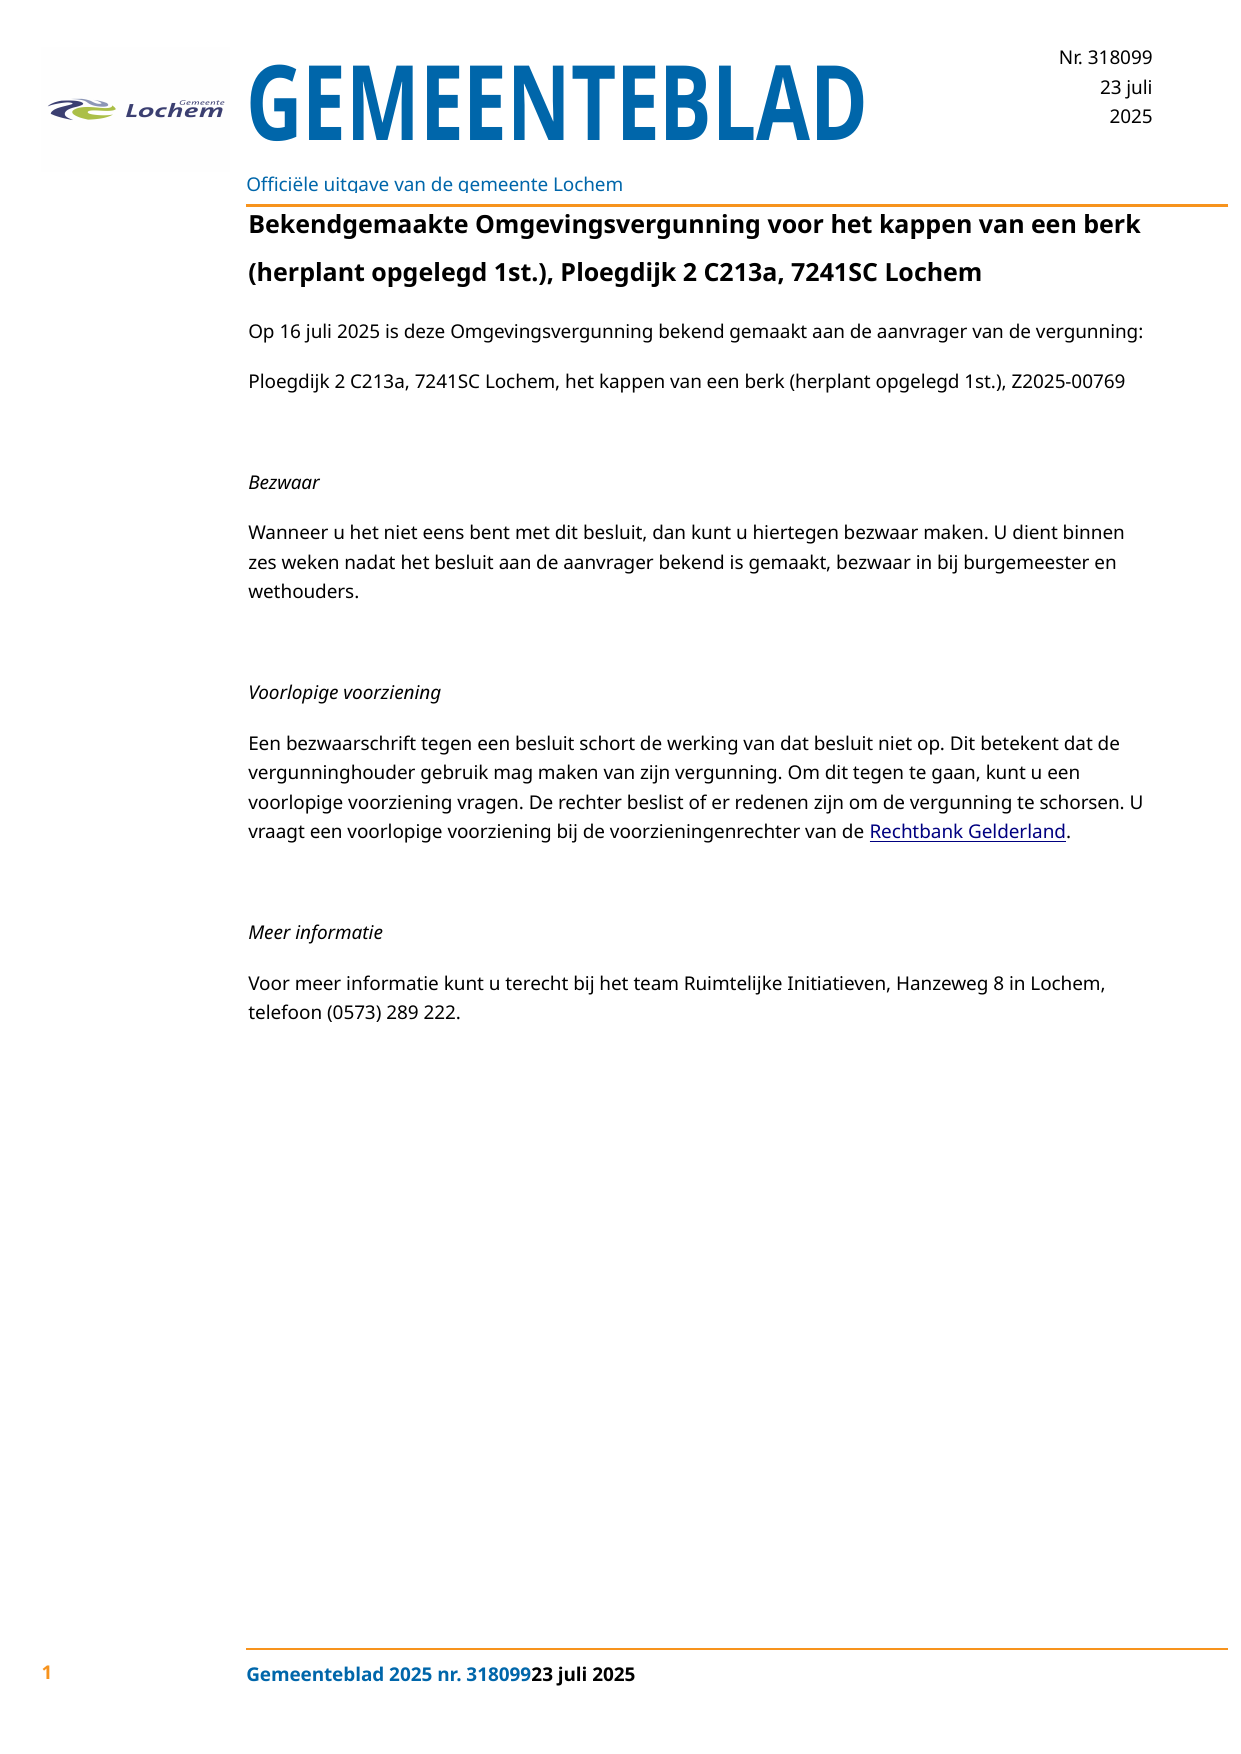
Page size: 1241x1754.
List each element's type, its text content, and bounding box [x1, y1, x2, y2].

text Meer informatie [248, 919, 1152, 945]
text Bezwaar [248, 469, 1152, 495]
text Voor meer informatie kunt u terecht bij het team Ruimtelijke Initiatieven, Hanzeweg 8 in Lochem, telefoon (0573) 289 222. [248, 970, 1152, 1025]
text Ploegdijk 2 C213a, 7241SC Lochem, het kappen van een berk (herplant opgelegd 1st.), Z2025-00769 [248, 368, 1152, 394]
text Voorlopige voorziening [248, 679, 1152, 705]
text Wanneer u het niet eens bent met dit besluit, dan kunt u hiertegen bezwaar maken. U dient binnen zes weken nadat het besluit aan de aanvrager bekend is gemaakt, bezwaar in bij burgemeester en wethouders. [248, 519, 1152, 604]
text Op 16 juli 2025 is deze Omgevingsvergunning bekend gemaakt aan de aanvrager van de vergunning: [248, 318, 1152, 344]
text Bekendgemaakte Omgevingsvergunning voor het kappen van een berk (herplant opgelegd 1st.), Ploegdijk 2 C213a, 7241SC Lochem [248, 207, 1152, 288]
text Een bezwaarschrift tegen een besluit schort de werking van dat besluit niet op. Dit betekent dat de vergunninghouder gebruik mag maken van zijn vergunning. Om dit tegen te gaan, kunt u een voorlopige voorziening vragen. De rechter beslist of er redenen zijn om de vergunning te schorsen. U vraagt een voorlopige voorziening bij de voorzieningenrechter van de Rechtbank Gelderland. [248, 730, 1152, 844]
picture [41, 47, 231, 172]
